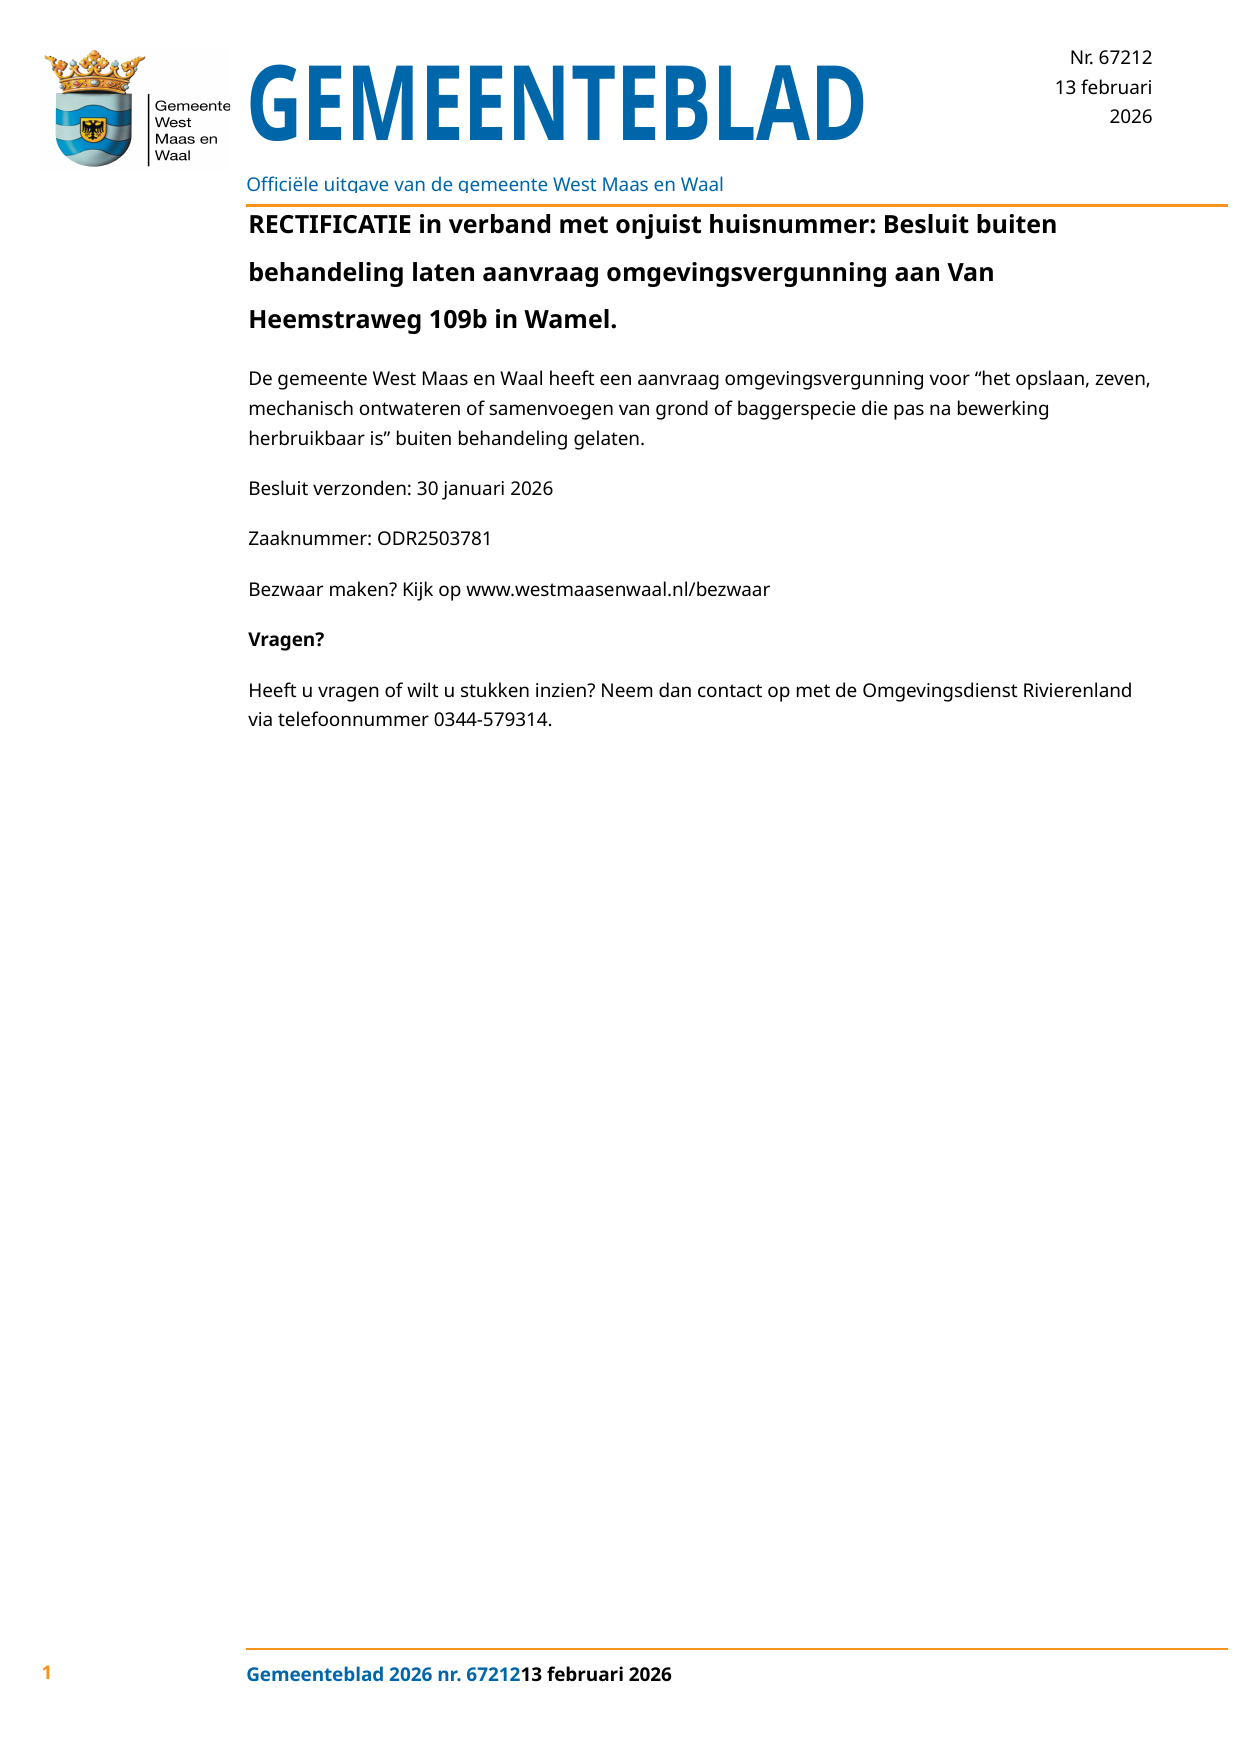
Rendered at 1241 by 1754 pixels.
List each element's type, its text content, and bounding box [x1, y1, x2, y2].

text RECTIFICATIE in verband met onjuist huisnummer: Besluit buiten behandeling laten aanvraag omgevingsvergunning aan Van Heemstraweg 109b in Wamel. [248, 207, 1152, 336]
text De gemeente West Maas en Waal heeft een aanvraag omgevingsvergunning voor “het opslaan, zeven, mechanisch ontwateren of samenvoegen van grond of baggerspecie die pas na bewerking herbruikbaar is” buiten behandeling gelaten. [248, 366, 1152, 450]
text Besluit verzonden: 30 januari 2026 [248, 475, 1152, 501]
text Vragen? [248, 626, 1152, 652]
text Heeft u vragen of wilt u stukken inzien? Neem dan contact op met de Omgevingsdienst Rivierenland via telefoonnummer 0344-579314. [248, 677, 1152, 732]
text Zaaknummer: ODR2503781 [248, 526, 1152, 551]
picture [41, 47, 231, 172]
text Bezwaar maken? Kijk op www.westmaasenwaal.nl/bezwaar [248, 576, 1152, 602]
